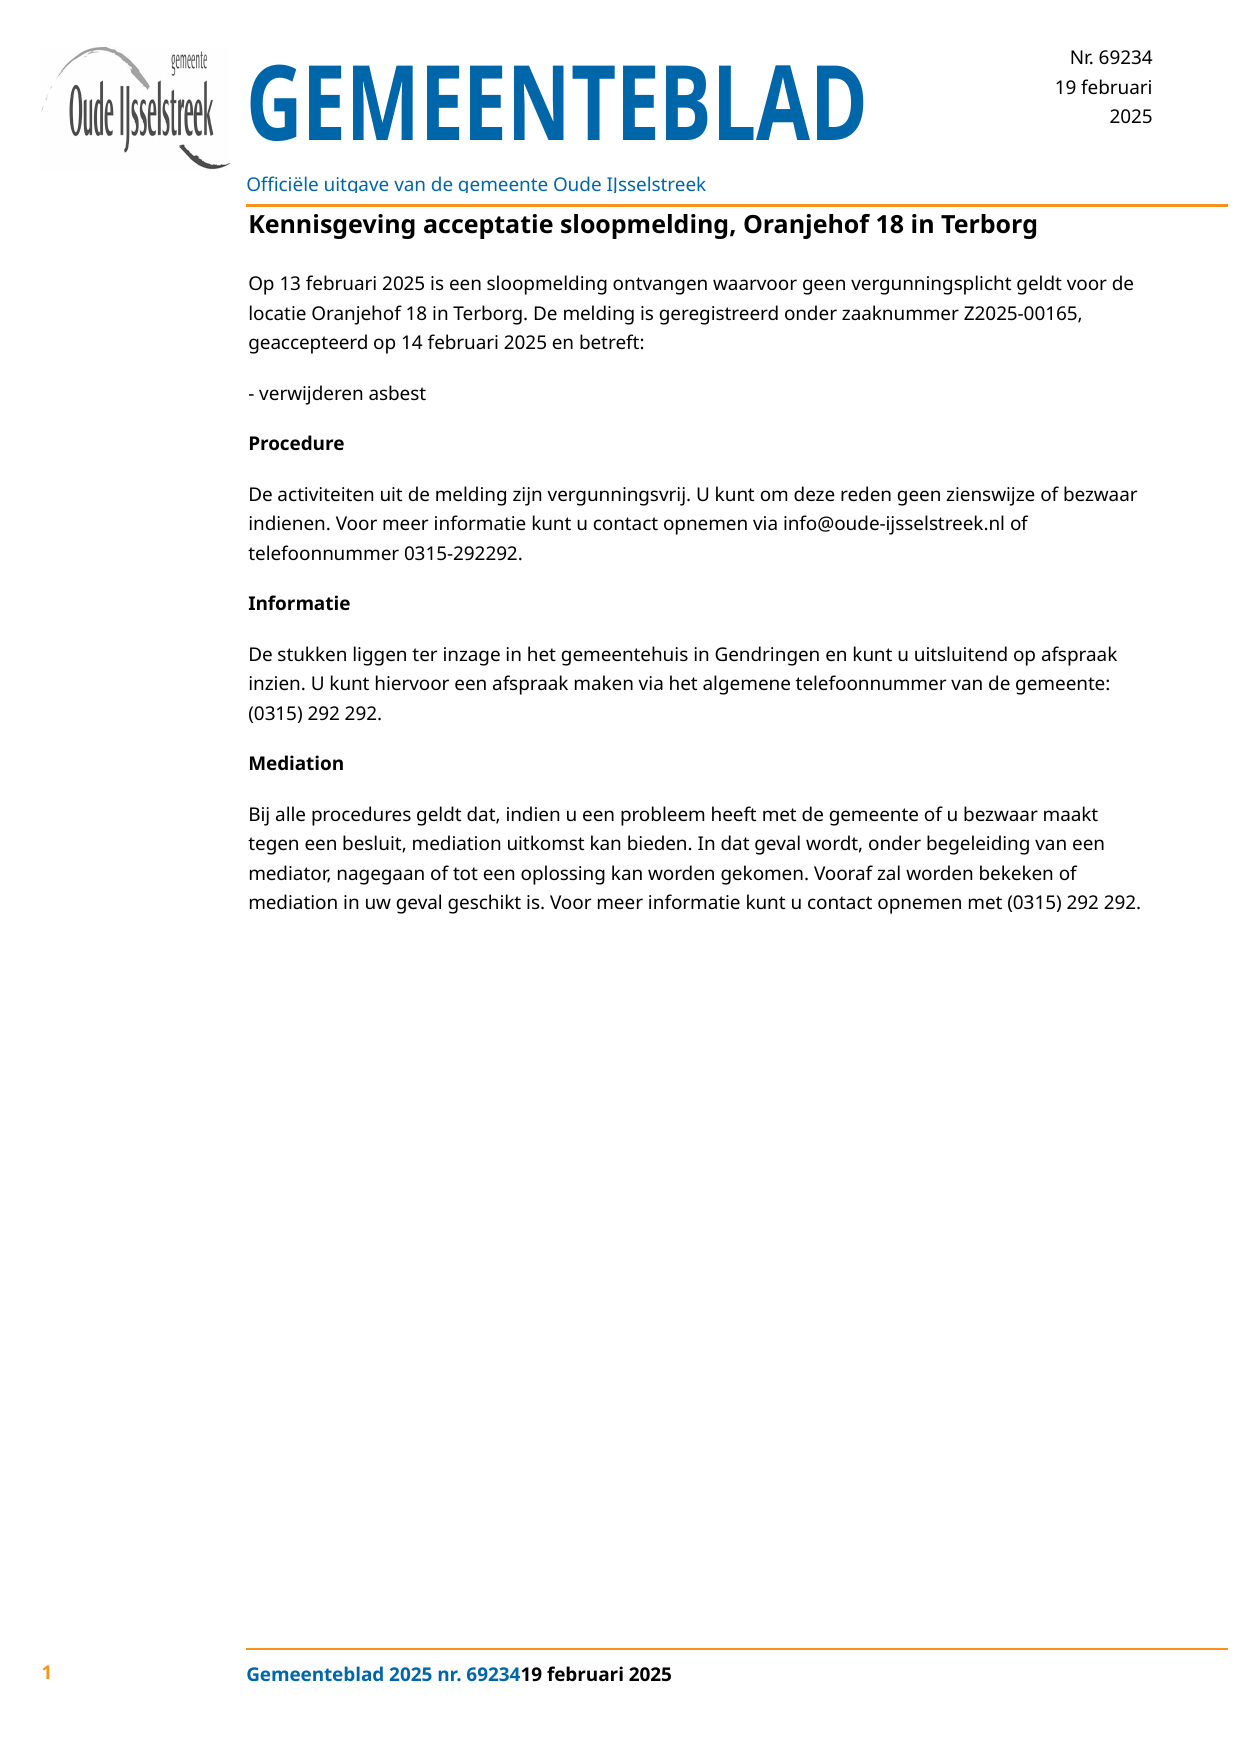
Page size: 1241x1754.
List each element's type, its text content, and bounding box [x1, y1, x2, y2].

text De stukken liggen ter inzage in het gemeentehuis in Gendringen en kunt u uitsluitend op afspraak inzien. U kunt hiervoor een afspraak maken via het algemene telefoonnummer van de gemeente: (0315) 292 292. [248, 641, 1152, 726]
picture [41, 47, 231, 172]
text Kennisgeving acceptatie sloopmelding, Oranjehof 18 in Terborg [248, 207, 1152, 241]
text Informatie [248, 590, 1152, 616]
text Procedure [248, 430, 1152, 456]
text De activiteiten uit de melding zijn vergunningsvrij. U kunt om deze reden geen zienswijze of bezwaar indienen. Voor meer informatie kunt u contact opnemen via info@oude-ijsselstreek.nl of telefoonnummer 0315-292292. [248, 481, 1152, 566]
text Bij alle procedures geldt dat, indien u een probleem heeft met de gemeente of u bezwaar maakt tegen een besluit, mediation uitkomst kan bieden. In dat geval wordt, onder begeleiding van een mediator, nagegaan of tot een oplossing kan worden gekomen. Vooraf zal worden bekeken of mediation in uw geval geschikt is. Voor meer informatie kunt u contact opnemen met (0315) 292 292. [248, 801, 1152, 915]
text - verwijderen asbest [248, 380, 1152, 406]
text Mediation [248, 750, 1152, 776]
text Op 13 februari 2025 is een sloopmelding ontvangen waarvoor geen vergunningsplicht geldt voor de locatie Oranjehof 18 in Terborg. De melding is geregistreerd onder zaaknummer Z2025-00165, geaccepteerd op 14 februari 2025 en betreft: [248, 270, 1152, 355]
